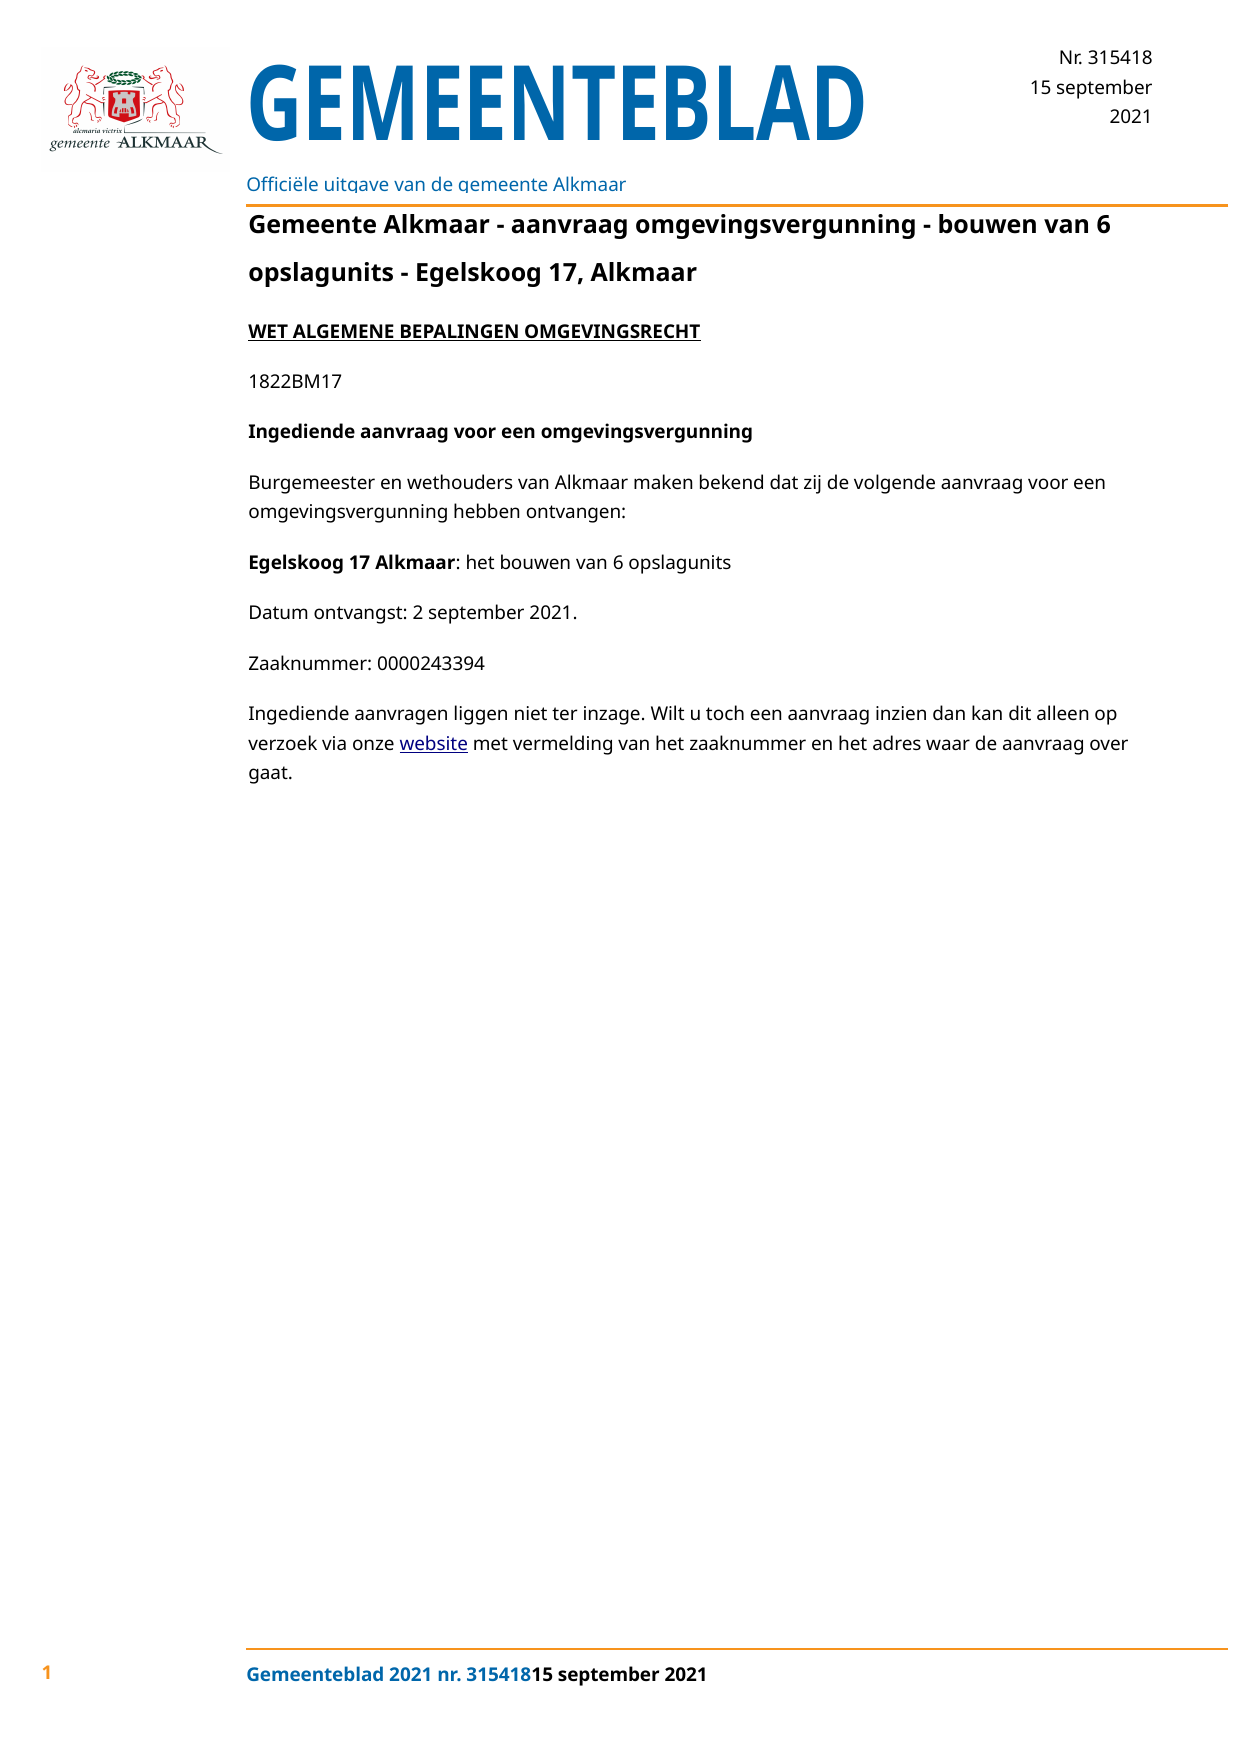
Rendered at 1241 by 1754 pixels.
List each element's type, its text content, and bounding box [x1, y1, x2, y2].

picture [41, 47, 231, 172]
text Ingediende aanvragen liggen niet ter inzage. Wilt u toch een aanvraag inzien dan kan dit alleen op verzoek via onze website met vermelding van het zaaknummer en het adres waar de aanvraag over gaat. [248, 700, 1152, 785]
text Ingediende aanvraag voor een omgevingsvergunning [248, 419, 1152, 444]
text WET ALGEMENE BEPALINGEN OMGEVINGSRECHT [248, 318, 1152, 344]
text Zaaknummer: 0000243394 [248, 650, 1152, 676]
text Burgemeester en wethouders van Alkmaar maken bekend dat zij de volgende aanvraag voor een omgevingsvergunning hebben ontvangen: [248, 469, 1152, 524]
text 1822BM17 [248, 368, 1152, 394]
text Egelskoog 17 Alkmaar: het bouwen van 6 opslagunits [248, 549, 1152, 575]
text Gemeente Alkmaar - aanvraag omgevingsvergunning - bouwen van 6 opslagunits - Egelskoog 17, Alkmaar [248, 207, 1152, 288]
text Datum ontvangst: 2 september 2021. [248, 599, 1152, 625]
